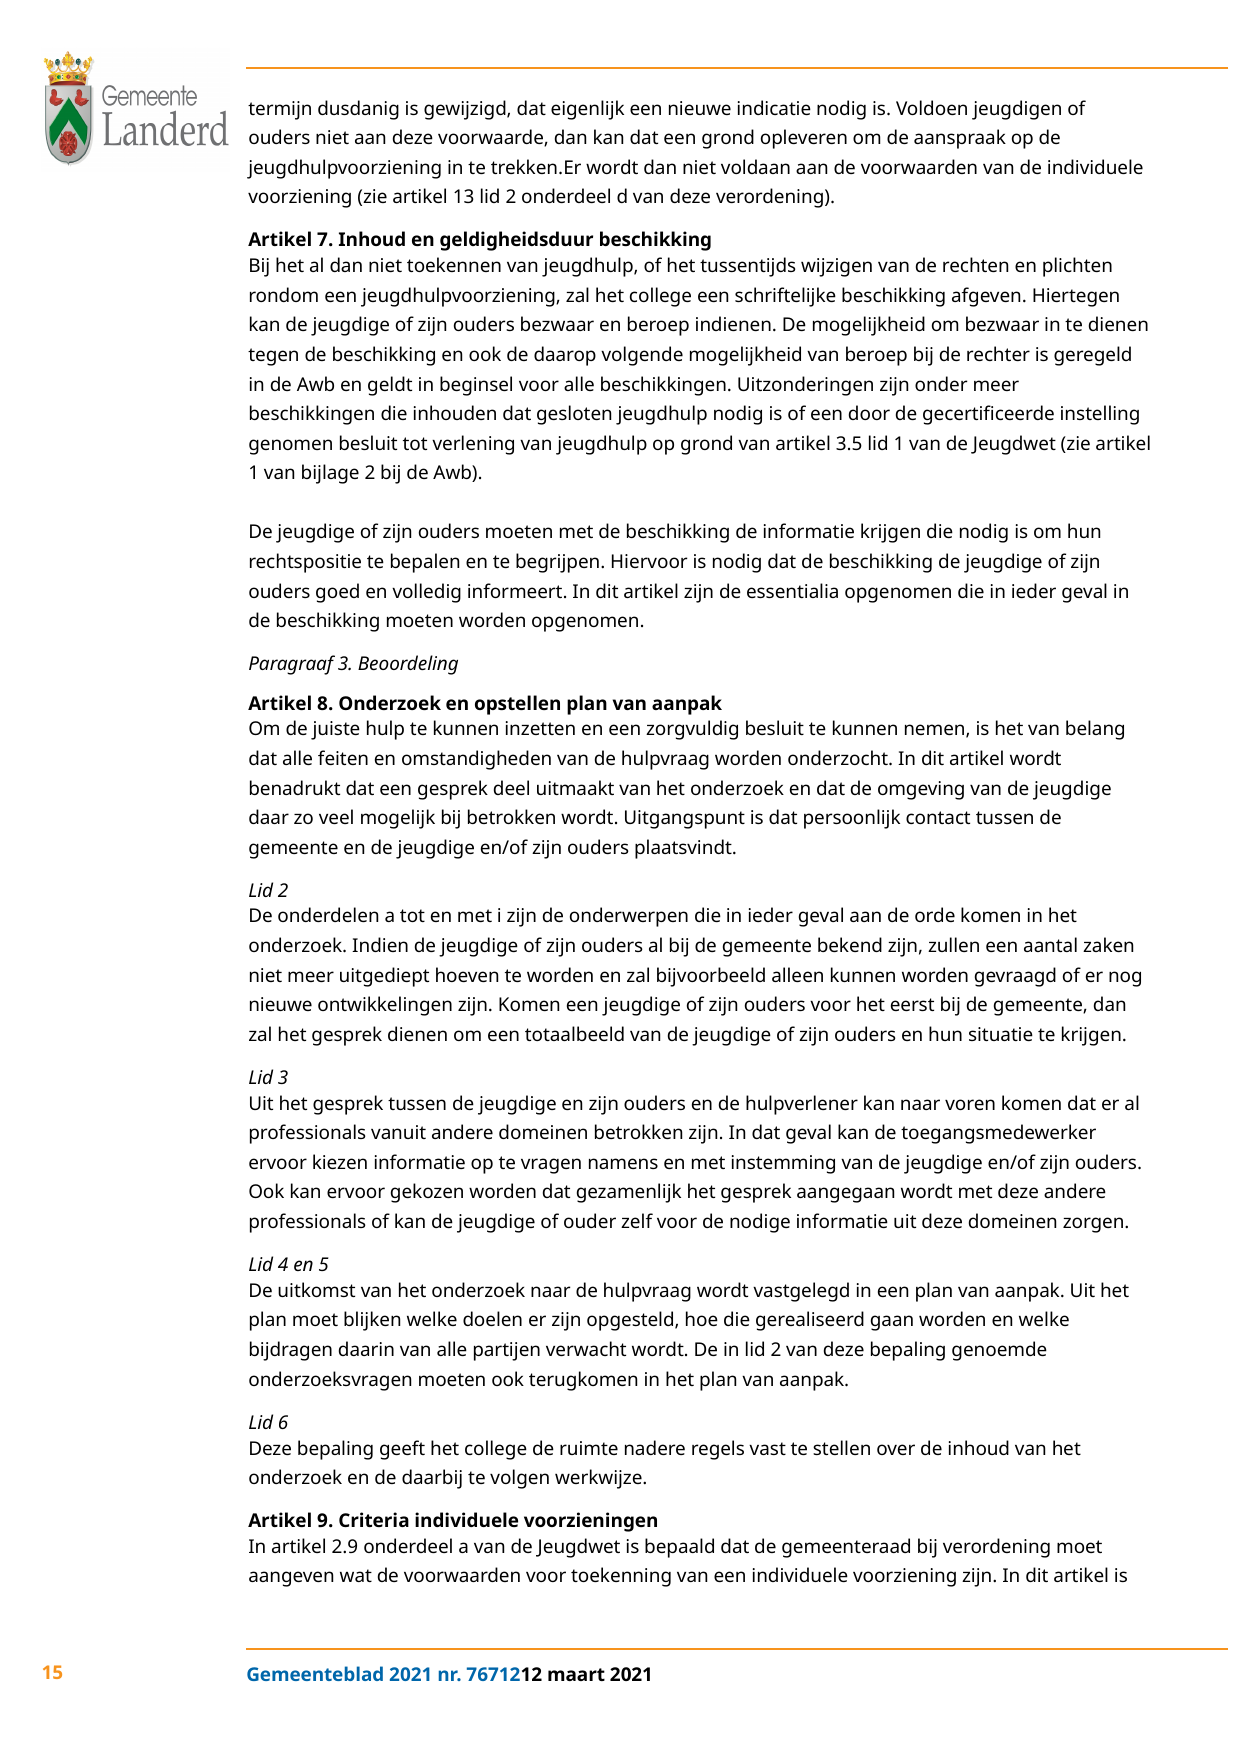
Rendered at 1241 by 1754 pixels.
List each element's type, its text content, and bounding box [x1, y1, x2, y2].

text Lid 3 [248, 1064, 1152, 1090]
text In artikel 2.9 onderdeel a van de Jeugdwet is bepaald dat de gemeenteraad bij verordening moet aangeven wat de voorwaarden voor toekenning van een individuele voorziening zijn. In dit artikel is [248, 1533, 1152, 1588]
text Uit het gesprek tussen de jeugdige en zijn ouders en de hulpverlener kan naar voren komen dat er al professionals vanuit andere domeinen betrokken zijn. In dat geval kan de toegangsmedewerker ervoor kiezen informatie op te vragen namens en met instemming van de jeugdige en/of zijn ouders. Ook kan ervoor gekozen worden dat gezamenlijk het gesprek aangegaan wordt met deze andere professionals of kan de jeugdige of ouder zelf voor de nodige informatie uit deze domeinen zorgen. [248, 1090, 1152, 1234]
picture [41, 47, 231, 172]
text Deze bepaling geeft het college de ruimte nadere regels vast te stellen over de inhoud van het onderzoek en de daarbij te volgen werkwijze. [248, 1435, 1152, 1490]
text Artikel 8. Onderzoek en opstellen plan van aanpak [248, 690, 1152, 716]
text Bij het al dan niet toekennen van jeugdhulp, of het tussentijds wijzigen van de rechten en plichten rondom een jeugdhulpvoorziening, zal het college een schriftelijke beschikking afgeven. Hiertegen kan de jeugdige of zijn ouders bezwaar en beroep indienen. De mogelijkheid om bezwaar in te dienen tegen de beschikking en ook de daarop volgende mogelijkheid van beroep bij de rechter is geregeld in de Awb en geldt in beginsel voor alle beschikkingen. Uitzonderingen zijn onder meer beschikkingen die inhouden dat gesloten jeugdhulp nodig is of een door de gecertificeerde instelling genomen besluit tot verlening van jeugdhulp op grond van artikel 3.5 lid 1 van de Jeugdwet (zie artikel 1 van bijlage 2 bij de Awb). [248, 252, 1152, 485]
text Artikel 7. Inhoud en geldigheidsduur beschikking [248, 227, 1152, 252]
text termijn dusdanig is gewijzigd, dat eigenlijk een nieuwe indicatie nodig is. Voldoen jeugdigen of ouders niet aan deze voorwaarde, dan kan dat een grond opleveren om de aanspraak op de jeugdhulpvoorziening in te trekken.Er wordt dan niet voldaan aan de voorwaarden van de individuele voorziening (zie artikel 13 lid 2 onderdeel d van deze verordening). [248, 95, 1152, 209]
text Lid 2 [248, 877, 1152, 903]
text De uitkomst van het onderzoek naar de hulpvraag wordt vastgelegd in een plan van aanpak. Uit het plan moet blijken welke doelen er zijn opgesteld, hoe die gerealiseerd gaan worden en welke bijdragen daarin van alle partijen verwacht wordt. De in lid 2 van deze bepaling genoemde onderzoeksvragen moeten ook terugkomen in het plan van aanpak. [248, 1277, 1152, 1392]
text Paragraaf 3. Beoordeling [248, 651, 1152, 676]
text Om de juiste hulp te kunnen inzetten en een zorgvuldig besluit te kunnen nemen, is het van belang dat alle feiten en omstandigheden van de hulpvraag worden onderzocht. In dit artikel wordt benadrukt dat een gesprek deel uitmaakt van het onderzoek en dat de omgeving van de jeugdige daar zo veel mogelijk bij betrokken wordt. Uitgangspunt is dat persoonlijk contact tussen de gemeente en de jeugdige en/of zijn ouders plaatsvindt. [248, 716, 1152, 859]
text Lid 4 en 5 [248, 1251, 1152, 1277]
text De onderdelen a tot en met i zijn de onderwerpen die in ieder geval aan de orde komen in het onderzoek. Indien de jeugdige of zijn ouders al bij de gemeente bekend zijn, zullen een aantal zaken niet meer uitgediept hoeven te worden en zal bijvoorbeeld alleen kunnen worden gevraagd of er nog nieuwe ontwikkelingen zijn. Komen een jeugdige of zijn ouders voor het eerst bij de gemeente, dan zal het gesprek dienen om een totaalbeeld van de jeugdige of zijn ouders en hun situatie te krijgen. [248, 903, 1152, 1047]
text De jeugdige of zijn ouders moeten met de beschikking de informatie krijgen die nodig is om hun rechtspositie te bepalen en te begrijpen. Hiervoor is nodig dat de beschikking de jeugdige of zijn ouders goed en volledig informeert. In dit artikel zijn de essentialia opgenomen die in ieder geval in de beschikking moeten worden opgenomen. [248, 519, 1152, 633]
text Artikel 9. Criteria individuele voorzieningen [248, 1507, 1152, 1533]
text Lid 6 [248, 1409, 1152, 1435]
